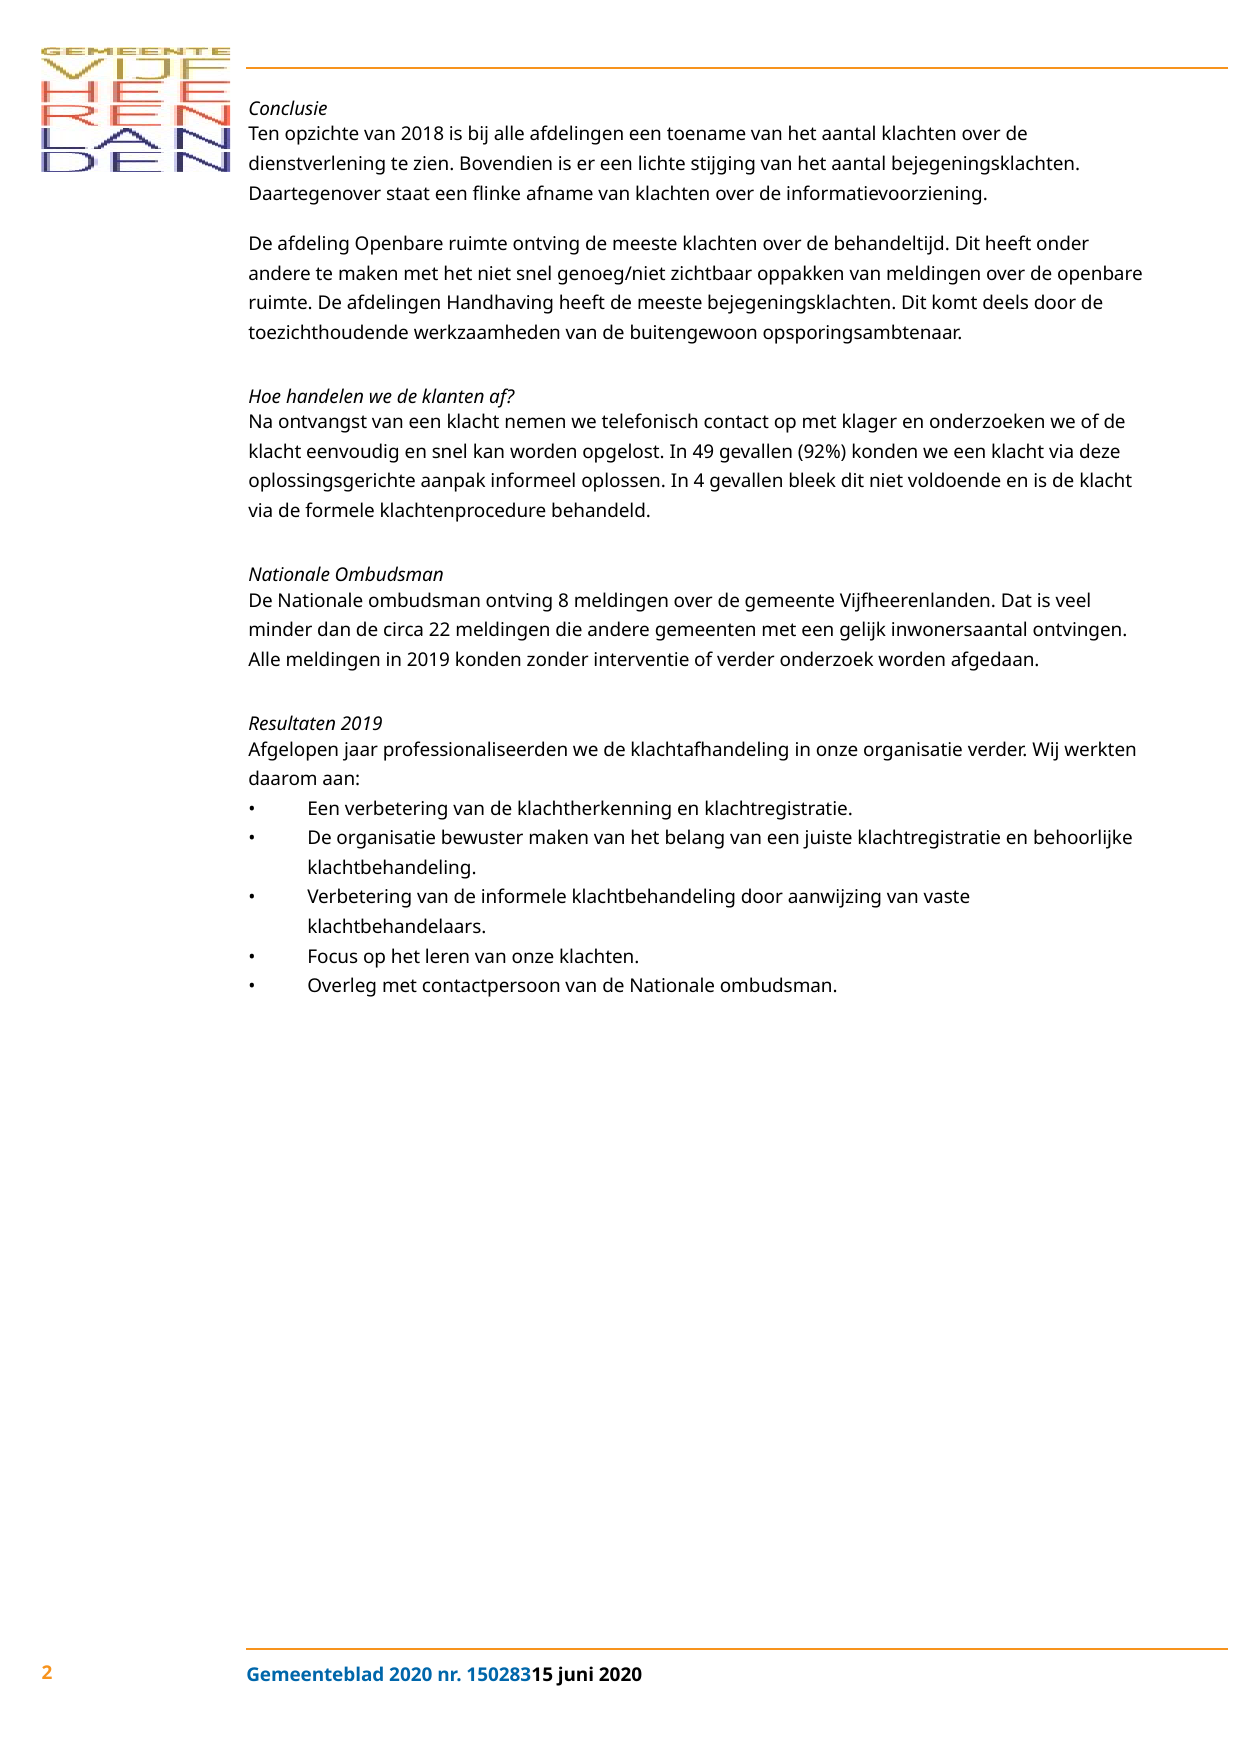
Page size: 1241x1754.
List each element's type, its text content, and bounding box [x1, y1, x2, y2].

list Verbetering van de informele klachtbehandeling door aanwijzing van vaste klachtbehandelaars. [248, 884, 1152, 939]
text Resultaten 2019 [248, 710, 1152, 736]
text Ten opzichte van 2018 is bij alle afdelingen een toename van het aantal klachten over de dienstverlening te zien. Bovendien is er een lichte stijging van het aantal bejegeningsklachten. Daartegenover staat een flinke afname van klachten over de informatievoorziening. [248, 121, 1152, 205]
text De Nationale ombudsman ontving 8 meldingen over de gemeente Vijfheerenlanden. Dat is veel minder dan de circa 22 meldingen die andere gemeenten met een gelijk inwonersaantal ontvingen. Alle meldingen in 2019 konden zonder interventie of verder onderzoek worden afgedaan. [248, 587, 1152, 672]
list Een verbetering van de klachtherkenning en klachtregistratie. [248, 795, 1152, 821]
text Na ontvangst van een klacht nemen we telefonisch contact op met klager en onderzoeken we of de klacht eenvoudig en snel kan worden opgelost. In 49 gevallen (92%) konden we een klacht via deze oplossingsgerichte aanpak informeel oplossen. In 4 gevallen bleek dit niet voldoende en is de klacht via de formele klachtenprocedure behandeld. [248, 408, 1152, 523]
text Afgelopen jaar professionaliseerden we de klachtafhandeling in onze organisatie verder. Wij werkten daarom aan: [248, 736, 1152, 791]
text Nationale Ombudsman [248, 561, 1152, 587]
text De afdeling Openbare ruimte ontving de meeste klachten over de behandeltijd. Dit heeft onder andere te maken met het niet snel genoeg/niet zichtbaar oppakken van meldingen over de openbare ruimte. De afdelingen Handhaving heeft de meeste bejegeningsklachten. Dit komt deels door de toezichthoudende werkzaamheden van de buitengewoon opsporingsambtenaar. [248, 230, 1152, 344]
list Overleg met contactpersoon van de Nationale ombudsman. [248, 972, 1152, 998]
text Conclusie [248, 95, 1152, 121]
picture [41, 47, 231, 172]
text Hoe handelen we de klanten af? [248, 383, 1152, 408]
list De organisatie bewuster maken van het belang van een juiste klachtregistratie en behoorlijke klachtbehandeling. [248, 824, 1152, 880]
list Focus op het leren van onze klachten. [248, 943, 1152, 969]
